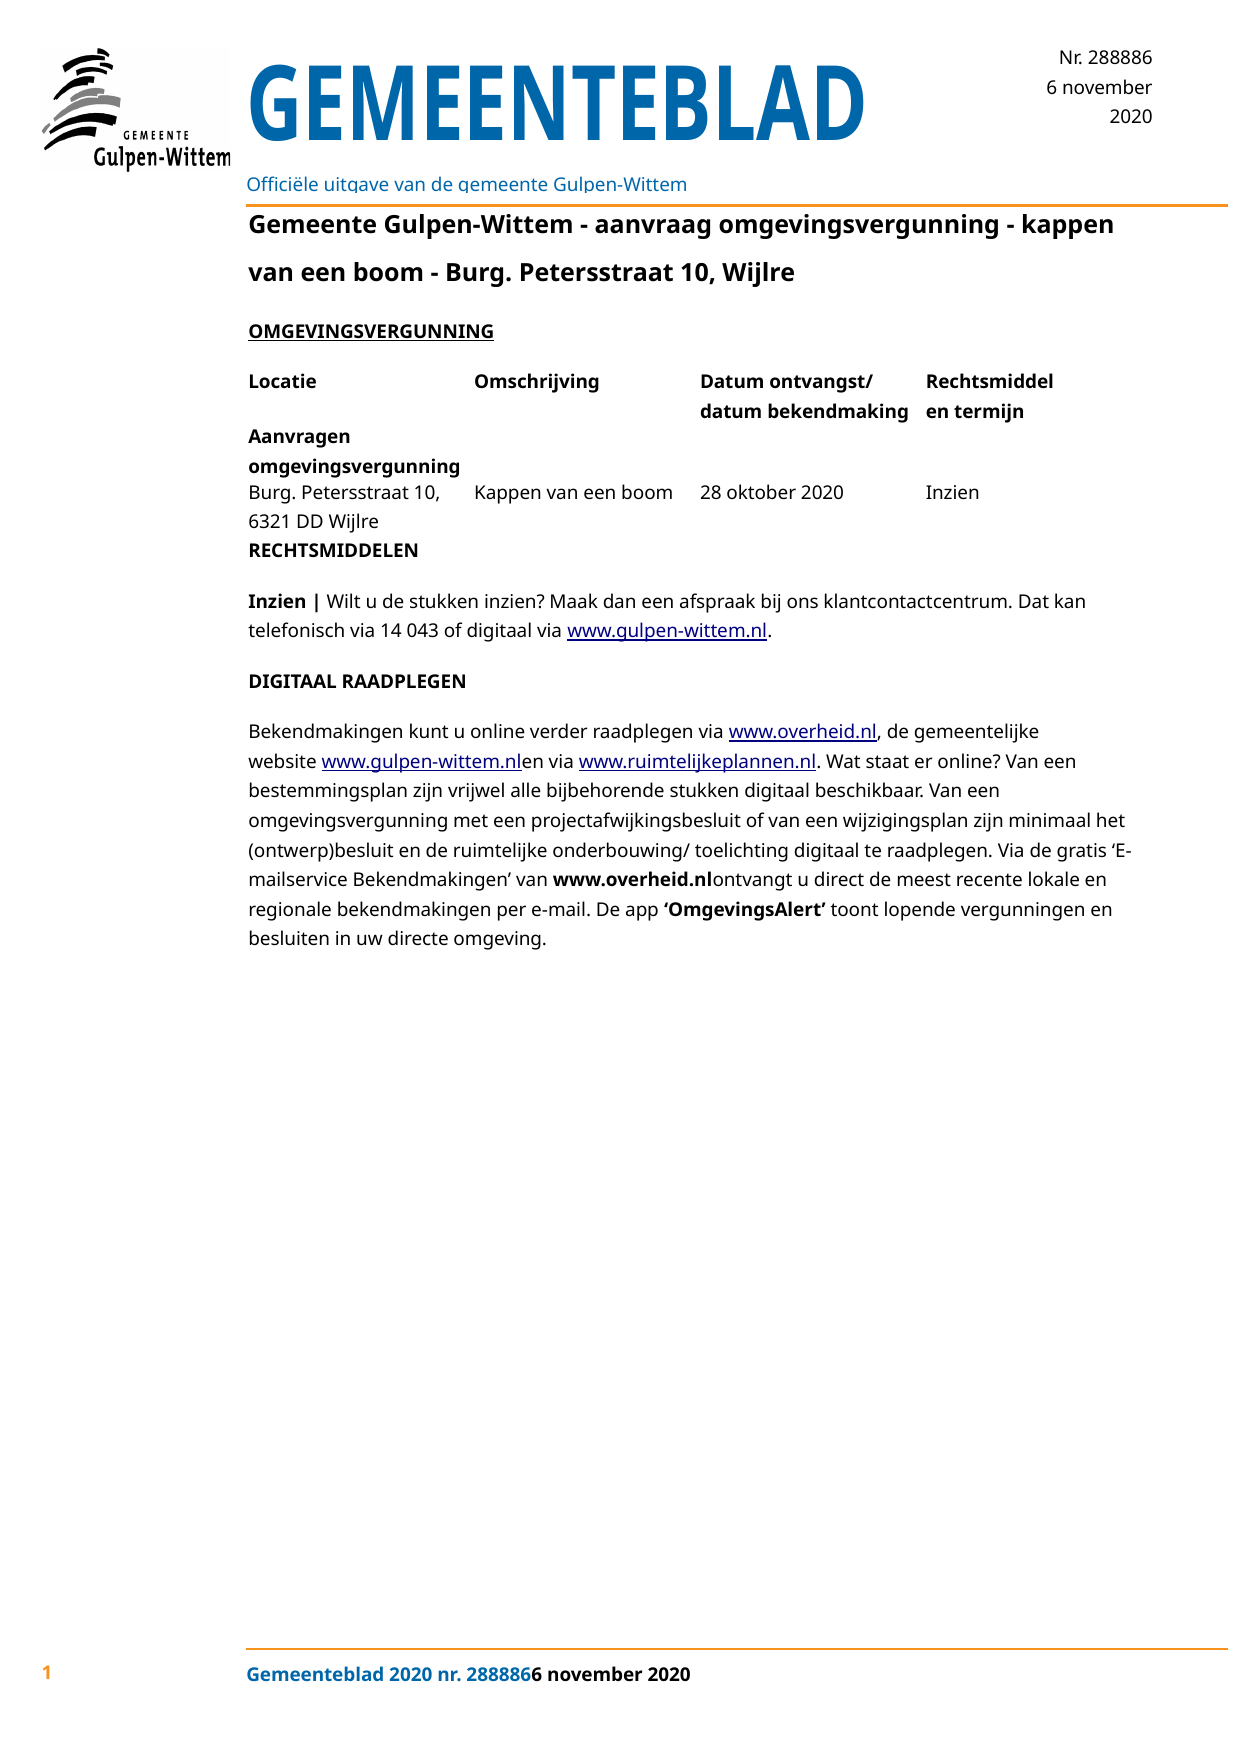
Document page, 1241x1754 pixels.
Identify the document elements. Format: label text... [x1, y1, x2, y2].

table_header Rechtsmiddel en termijn [926, 369, 1152, 424]
table_cell Inzien [926, 479, 1152, 534]
table_header Locatie [248, 369, 474, 424]
table_header Omschrijving [474, 369, 700, 424]
table_cell 28 oktober 2020 [700, 479, 926, 534]
text OMGEVINGSVERGUNNING [248, 318, 1152, 344]
table_header Datum ontvangst/ datum bekendmaking [700, 369, 926, 424]
picture [41, 47, 231, 172]
table_cell [700, 424, 926, 479]
table_cell Burg. Petersstraat 10, 6321 DD Wijlre [248, 479, 474, 534]
table_cell Kappen van een boom [474, 479, 700, 534]
text Gemeente Gulpen-Wittem - aanvraag omgevingsvergunning - kappen van een boom - Burg. Petersstraat 10, Wijlre [248, 207, 1152, 288]
text DIGITAAL RAADPLEGEN [248, 668, 1152, 694]
text Bekendmakingen kunt u online verder raadplegen via www.overheid.nl, de gemeentelijke website www.gulpen-wittem.nlen via www.ruimtelijkeplannen.nl. Wat staat er online? Van een bestemmingsplan zijn vrijwel alle bijbehorende stukken digitaal beschikbaar. Van een omgevingsvergunning met een projectafwijkingsbesluit of van een wijzigingsplan zijn minimaal het (ontwerp)besluit en de ruimtelijke onderbouwing/ toelichting digitaal te raadplegen. Via de gratis ‘E-mailservice Bekendmakingen’ van www.overheid.nlontvangt u direct de meest recente lokale en regionale bekendmakingen per e-mail. De app ‘OmgevingsAlert’ toont lopende vergunningen en besluiten in uw directe omgeving. [248, 718, 1152, 951]
table_cell [474, 424, 700, 479]
text RECHTSMIDDELEN [248, 538, 1152, 563]
text Inzien | Wilt u de stukken inzien? Maak dan een afspraak bij ons klantcontactcentrum. Dat kan telefonisch via 14 043 of digitaal via www.gulpen-wittem.nl. [248, 588, 1152, 643]
table_cell Aanvragen omgevingsvergunning [248, 424, 474, 479]
table_cell [926, 424, 1152, 479]
